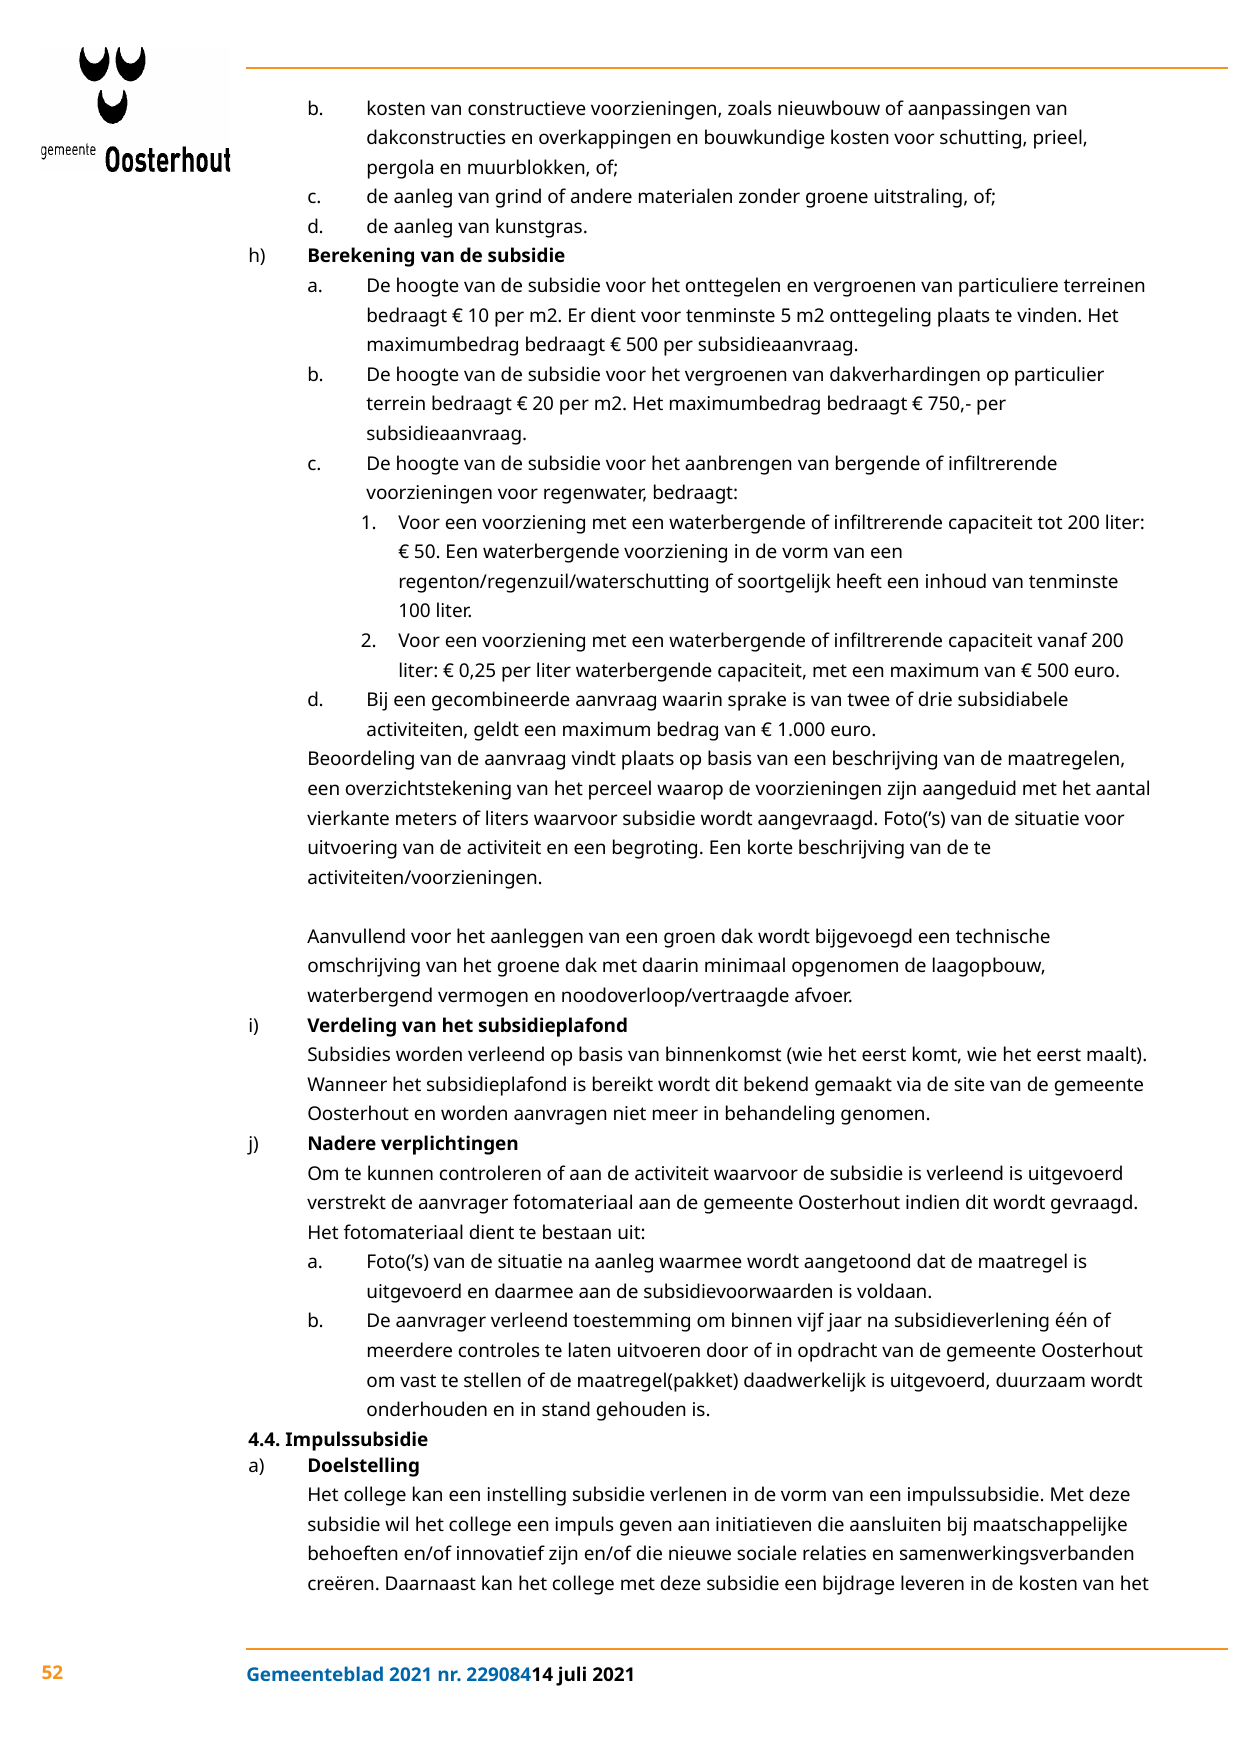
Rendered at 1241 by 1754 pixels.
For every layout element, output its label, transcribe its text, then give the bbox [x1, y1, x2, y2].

list Om te kunnen controleren of aan de activiteit waarvoor de subsidie is verleend is uitgevoerd verstrekt de aanvrager fotomateriaal aan de gemeente Oosterhout indien dit wordt gevraagd. Het fotomateriaal dient te bestaan uit: [248, 1160, 1152, 1245]
picture [41, 47, 231, 172]
list Verdeling van het subsidieplafond [248, 1012, 1152, 1038]
list Voor een voorziening met een waterbergende of infiltrerende capaciteit tot 200 liter: € 50. Een waterbergende voorziening in de vorm van een regenton/regenzuil/waterschutting of soortgelijk heeft een inhoud van tenminste 100 liter. [361, 509, 1152, 623]
list Bij een gecombineerde aanvraag waarin sprake is van twee of drie subsidiabele activiteiten, geldt een maximum bedrag van € 1.000 euro. [307, 686, 1152, 742]
list Het college kan een instelling subsidie verlenen in de vorm van een impulssubsidie. Met deze subsidie wil het college een impuls geven aan initiatieven die aansluiten bij maatschappelijke behoeften en/of innovatief zijn en/of die nieuwe sociale relaties en samenwerkingsverbanden creëren. Daarnaast kan het college met deze subsidie een bijdrage leveren in de kosten van het [248, 1481, 1152, 1596]
list Beoordeling van de aanvraag vindt plaats op basis van een beschrijving van de maatregelen, een overzichtstekening van het perceel waarop de voorzieningen zijn aangeduid met het aantal vierkante meters of liters waarvoor subsidie wordt aangevraagd. Foto(’s) van de situatie voor uitvoering van de activiteit en een begroting. Een korte beschrijving van de te activiteiten/voorzieningen. [248, 746, 1152, 890]
list De aanvrager verleend toestemming om binnen vijf jaar na subsidieverlening één of meerdere controles te laten uitvoeren door of in opdracht van de gemeente Oosterhout om vast te stellen of de maatregel(pakket) daadwerkelijk is uitgevoerd, duurzaam wordt onderhouden en in stand gehouden is. [307, 1308, 1152, 1422]
list Subsidies worden verleend op basis van binnenkomst (wie het eerst komt, wie het eerst maalt). Wanneer het subsidieplafond is bereikt wordt dit bekend gemaakt via de site van de gemeente Oosterhout en worden aanvragen niet meer in behandeling genomen. [248, 1041, 1152, 1126]
list de aanleg van kunstgras. [307, 213, 1152, 239]
list de aanleg van grind of andere materialen zonder groene uitstraling, of; [307, 183, 1152, 209]
list Berekening van de subsidie [248, 243, 1152, 268]
list De hoogte van de subsidie voor het onttegelen en vergroenen van particuliere terreinen bedraagt € 10 per m2. Er dient voor tenminste 5 m2 onttegeling plaats te vinden. Het maximumbedrag bedraagt € 500 per subsidieaanvraag. [307, 272, 1152, 357]
list De hoogte van de subsidie voor het vergroenen van dakverhardingen op particulier terrein bedraagt € 20 per m2. Het maximumbedrag bedraagt € 750,- per subsidieaanvraag. [307, 361, 1152, 446]
list Nadere verplichtingen [248, 1130, 1152, 1156]
text 4.4. Impulssubsidie [248, 1426, 1152, 1452]
list Aanvullend voor het aanleggen van een groen dak wordt bijgevoegd een technische omschrijving van het groene dak met daarin minimaal opgenomen de laagopbouw, waterbergend vermogen en noodoverloop/vertraagde afvoer. [248, 923, 1152, 1008]
list Doelstelling [248, 1452, 1152, 1477]
list De hoogte van de subsidie voor het aanbrengen van bergende of infiltrerende voorzieningen voor regenwater, bedraagt: [307, 450, 1152, 505]
list Voor een voorziening met een waterbergende of infiltrerende capaciteit vanaf 200 liter: € 0,25 per liter waterbergende capaciteit, met een maximum van € 500 euro. [361, 627, 1152, 683]
list kosten van constructieve voorzieningen, zoals nieuwbouw of aanpassingen van dakconstructies en overkappingen en bouwkundige kosten voor schutting, prieel, pergola en muurblokken, of; [307, 95, 1152, 180]
list Foto(’s) van de situatie na aanleg waarmee wordt aangetoond dat de maatregel is uitgevoerd en daarmee aan de subsidievoorwaarden is voldaan. [307, 1248, 1152, 1304]
